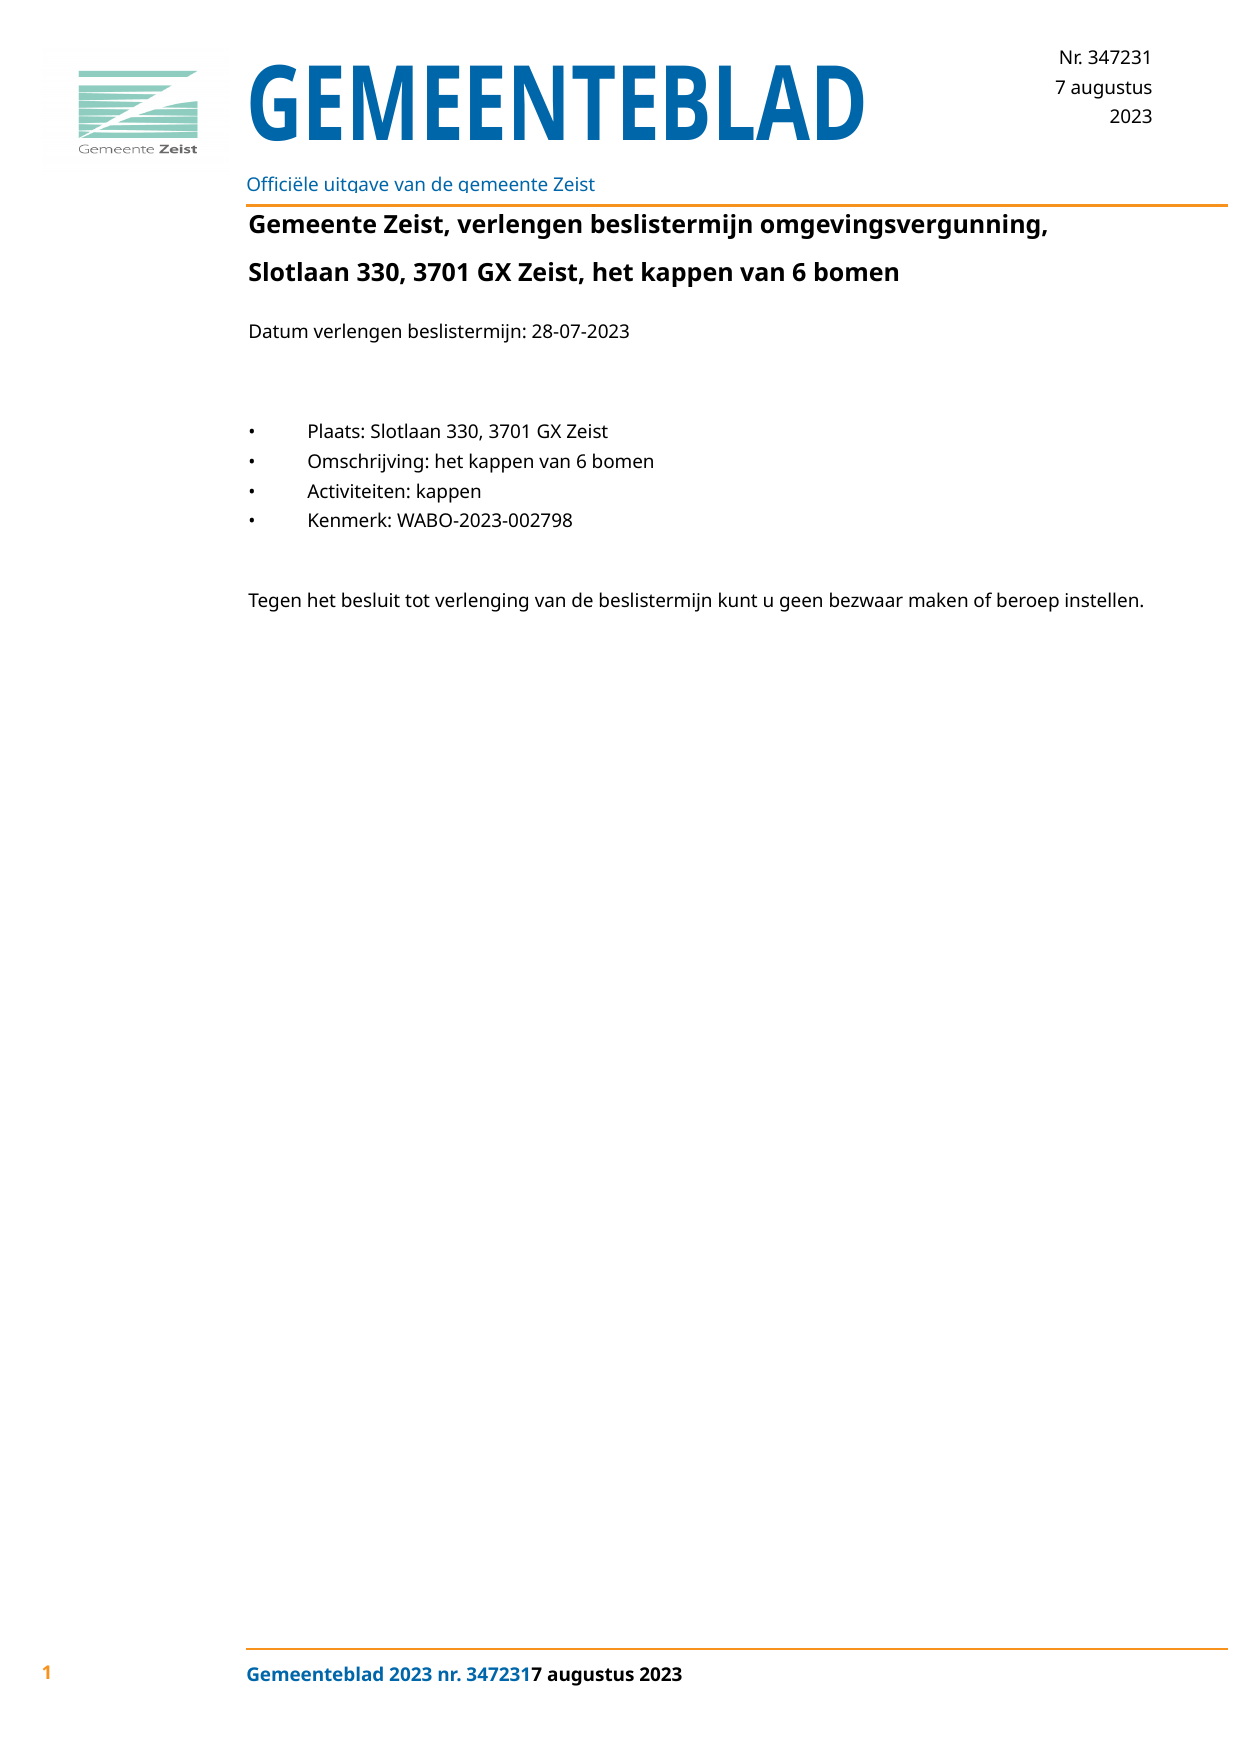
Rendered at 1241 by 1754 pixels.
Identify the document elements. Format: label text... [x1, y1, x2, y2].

list Plaats: Slotlaan 330, 3701 GX Zeist [248, 419, 1152, 444]
picture [41, 47, 231, 172]
text Datum verlengen beslistermijn: 28-07-2023 [248, 318, 1152, 344]
list Kenmerk: WABO-2023-002798 [248, 507, 1152, 533]
text Tegen het besluit tot verlenging van de beslistermijn kunt u geen bezwaar maken of beroep instellen. [248, 587, 1152, 613]
list Omschrijving: het kappen van 6 bomen [248, 448, 1152, 474]
list Activiteiten: kappen [248, 478, 1152, 504]
text Gemeente Zeist, verlengen beslistermijn omgevingsvergunning, Slotlaan 330, 3701 GX Zeist, het kappen van 6 bomen [248, 207, 1152, 288]
